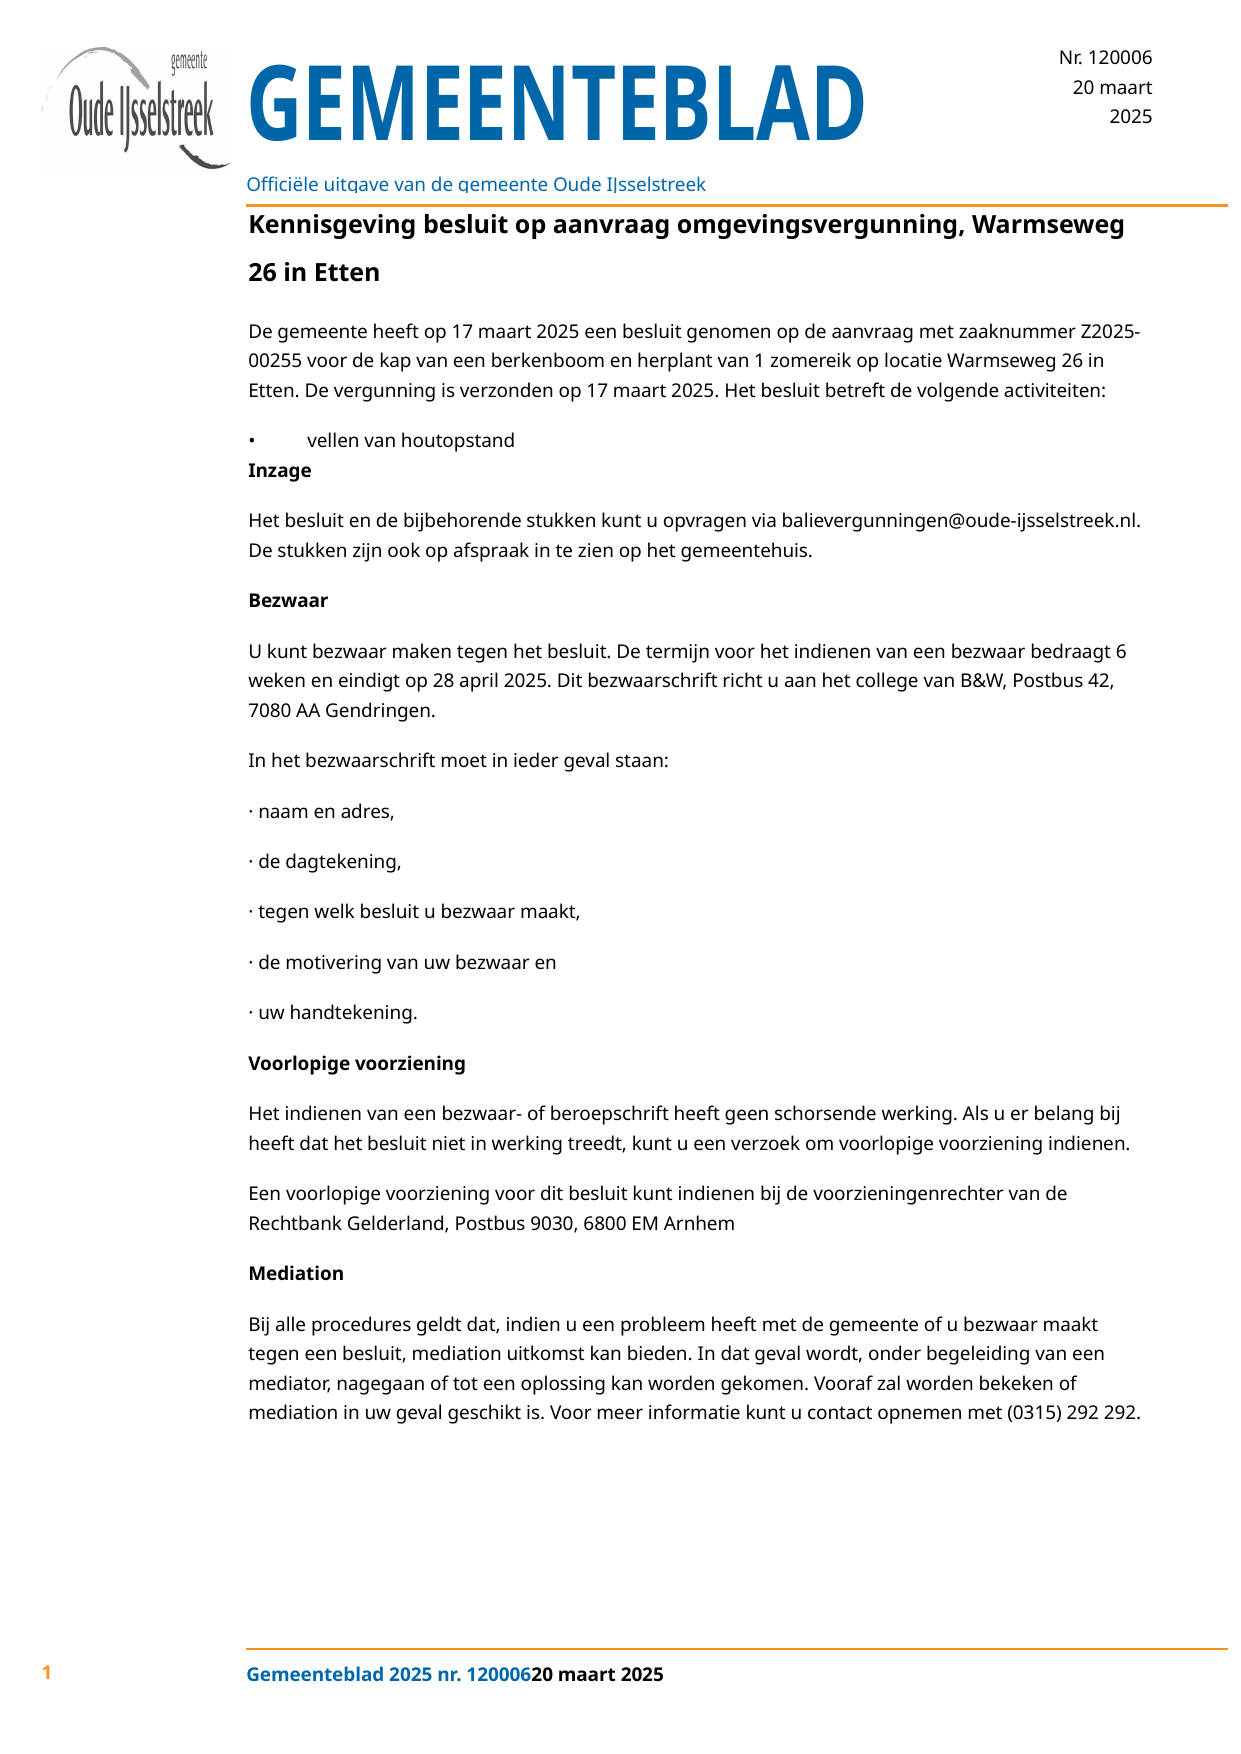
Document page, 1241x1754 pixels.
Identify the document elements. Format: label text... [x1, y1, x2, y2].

text Bij alle procedures geldt dat, indien u een probleem heeft met de gemeente of u bezwaar maakt tegen een besluit, mediation uitkomst kan bieden. In dat geval wordt, onder begeleiding van een mediator, nagegaan of tot een oplossing kan worden gekomen. Vooraf zal worden bekeken of mediation in uw geval geschikt is. Voor meer informatie kunt u contact opnemen met (0315) 292 292. [248, 1311, 1152, 1425]
text Een voorlopige voorziening voor dit besluit kunt indienen bij de voorzieningenrechter van de Rechtbank Gelderland, Postbus 9030, 6800 EM Arnhem [248, 1180, 1152, 1236]
text Het besluit en de bijbehorende stukken kunt u opvragen via balievergunningen@oude-ijsselstreek.nl. De stukken zijn ook op afspraak in te zien op het gemeentehuis. [248, 507, 1152, 563]
text U kunt bezwaar maken tegen het besluit. De termijn voor het indienen van een bezwaar bedraagt 6 weken en eindigt op 28 april 2025. Dit bezwaarschrift richt u aan het college van B&W, Postbus 42, 7080 AA Gendringen. [248, 638, 1152, 723]
text · naam en adres, [248, 798, 1152, 824]
text Kennisgeving besluit op aanvraag omgevingsvergunning, Warmseweg 26 in Etten [248, 207, 1152, 288]
text Inzage [248, 457, 1152, 483]
text · de motivering van uw bezwaar en [248, 949, 1152, 975]
text Mediation [248, 1260, 1152, 1286]
text Voorlopige voorziening [248, 1050, 1152, 1076]
text · uw handtekening. [248, 999, 1152, 1025]
text Het indienen van een bezwaar- of beroepschrift heeft geen schorsende werking. Als u er belang bij heeft dat het besluit niet in werking treedt, kunt u een verzoek om voorlopige voorziening indienen. [248, 1100, 1152, 1156]
list vellen van houtopstand [248, 427, 1152, 453]
text · de dagtekening, [248, 848, 1152, 874]
text · tegen welk besluit u bezwaar maakt, [248, 899, 1152, 924]
picture [41, 47, 231, 172]
text Bezwaar [248, 587, 1152, 613]
text De gemeente heeft op 17 maart 2025 een besluit genomen op de aanvraag met zaaknummer Z2025-00255 voor de kap van een berkenboom en herplant van 1 zomereik op locatie Warmseweg 26 in Etten. De vergunning is verzonden op 17 maart 2025. Het besluit betreft de volgende activiteiten: [248, 318, 1152, 403]
text In het bezwaarschrift moet in ieder geval staan: [248, 747, 1152, 773]
